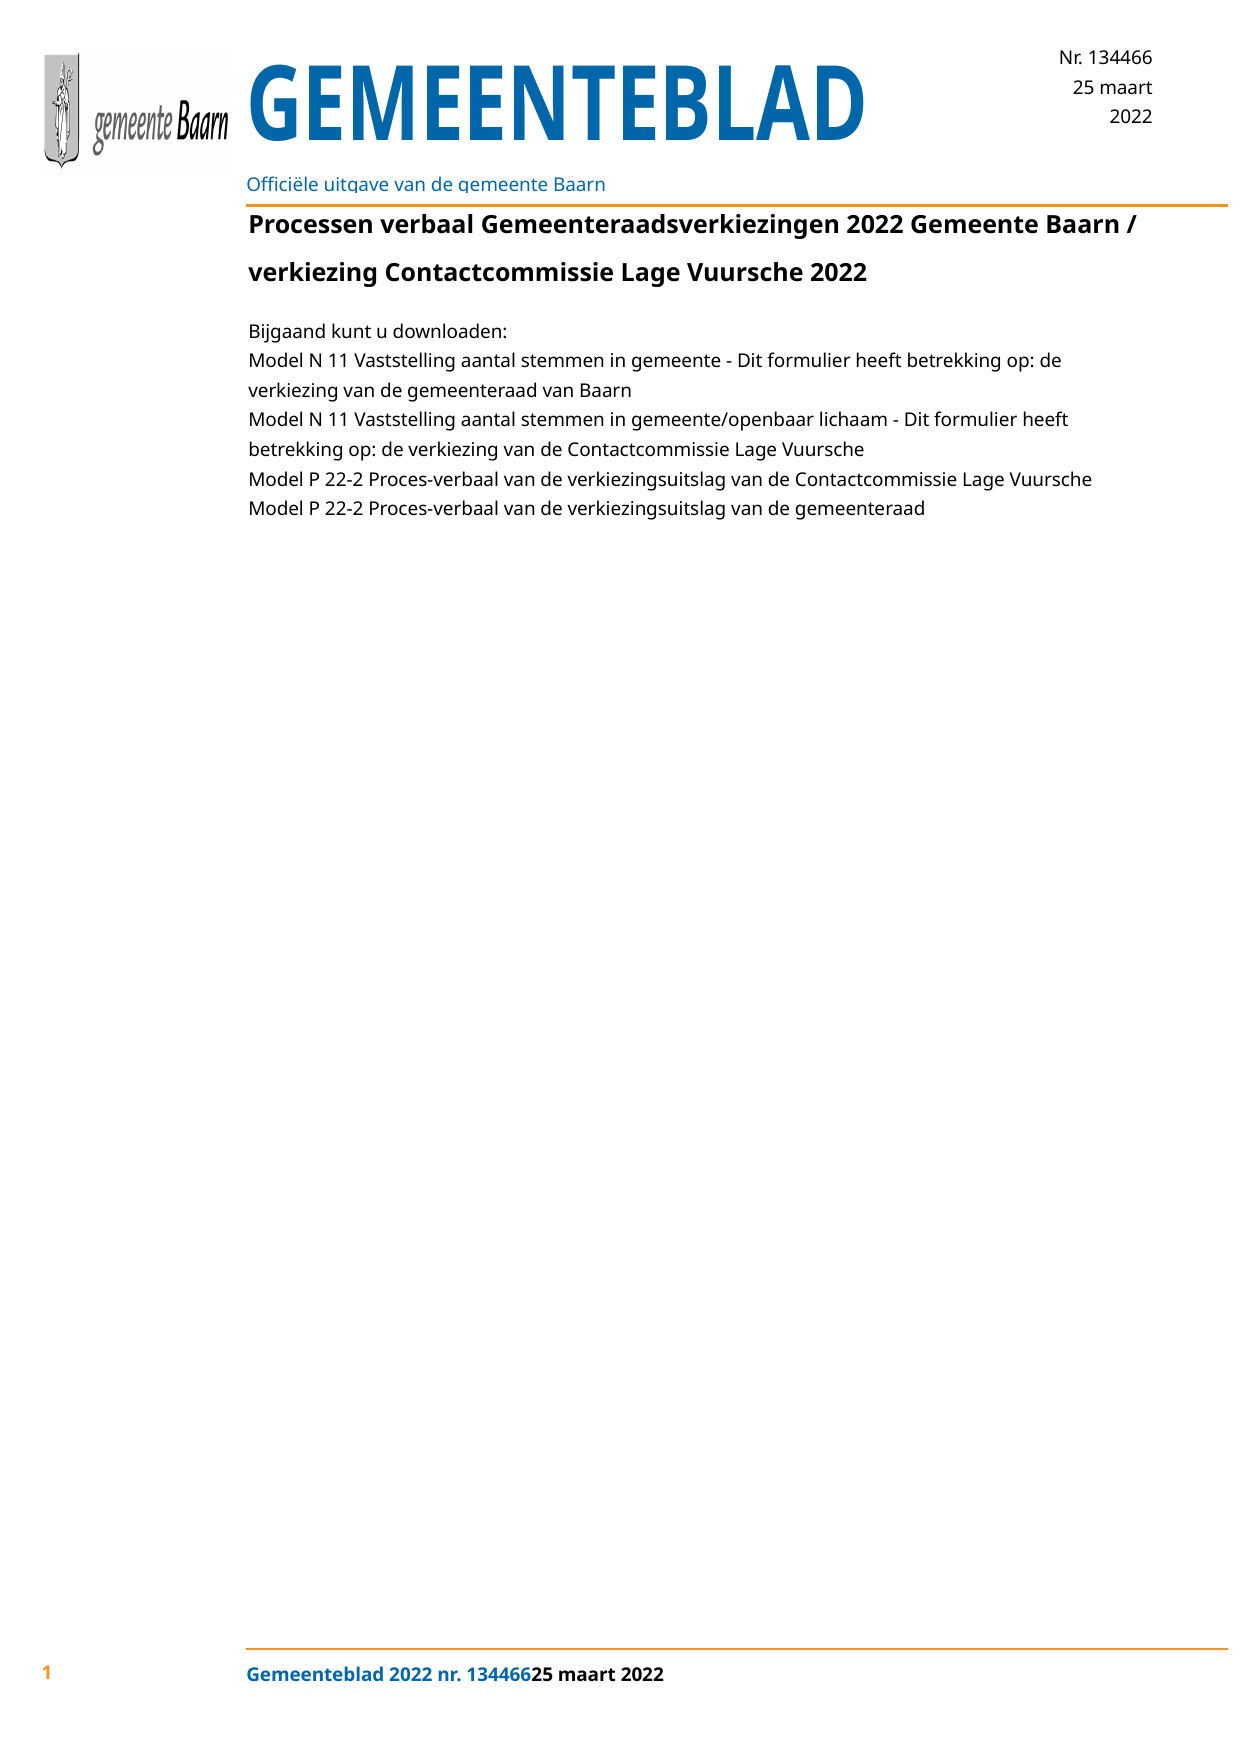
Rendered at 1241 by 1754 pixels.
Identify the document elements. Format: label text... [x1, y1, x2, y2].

text Model P 22-2 Proces-verbaal van de verkiezingsuitslag van de gemeenteraad [248, 495, 1152, 521]
text Model P 22-2 Proces-verbaal van de verkiezingsuitslag van de Contactcommissie Lage Vuursche [248, 466, 1152, 492]
text Bijgaand kunt u downloaden: [248, 318, 1152, 344]
picture [41, 47, 231, 172]
text Model N 11 Vaststelling aantal stemmen in gemeente/openbaar lichaam - Dit formulier heeft betrekking op: de verkiezing van de Contactcommissie Lage Vuursche [248, 407, 1152, 462]
text Processen verbaal Gemeenteraadsverkiezingen 2022 Gemeente Baarn / verkiezing Contactcommissie Lage Vuursche 2022 [248, 207, 1152, 288]
text Model N 11 Vaststelling aantal stemmen in gemeente - Dit formulier heeft betrekking op: de verkiezing van de gemeenteraad van Baarn [248, 347, 1152, 403]
